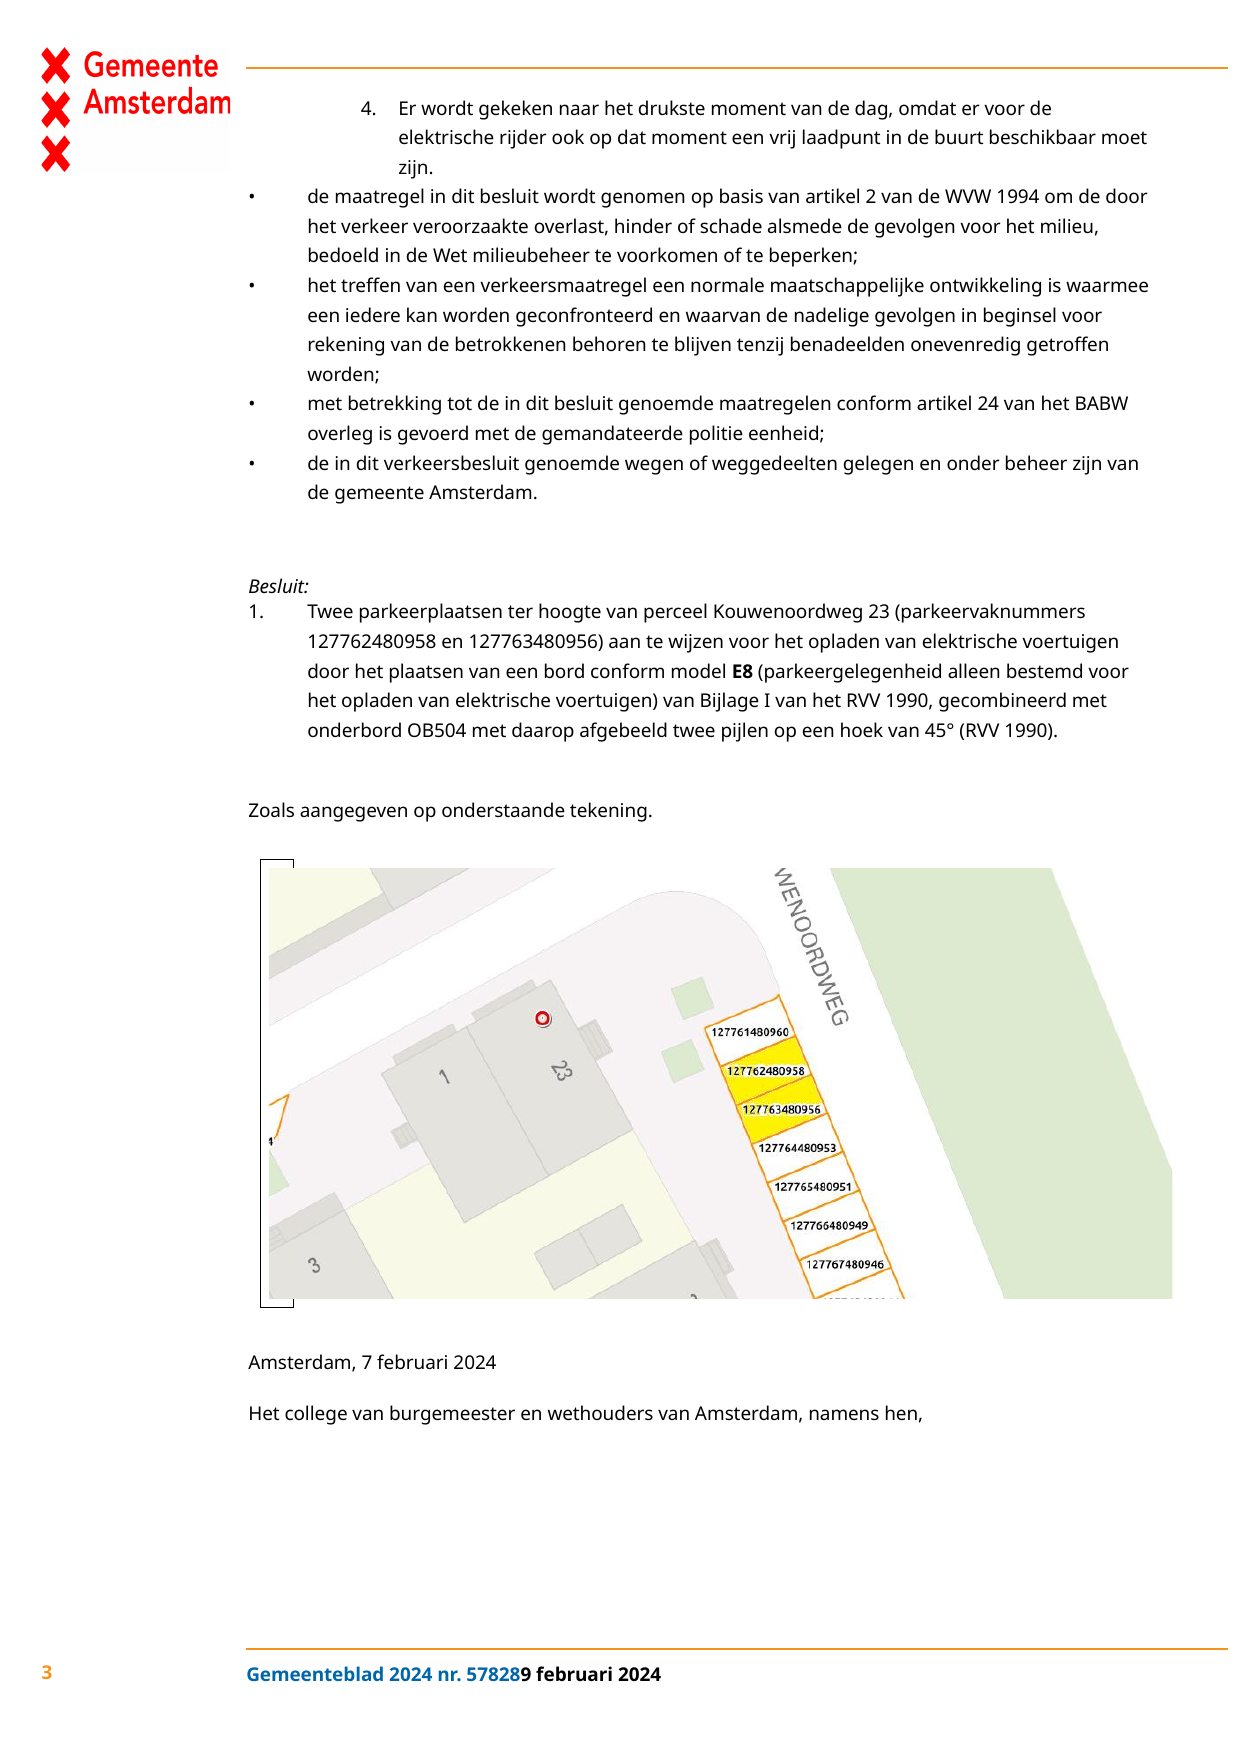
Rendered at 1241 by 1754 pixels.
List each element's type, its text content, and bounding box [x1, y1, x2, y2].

picture [268, 868, 1173, 1299]
text Het college van burgemeester en wethouders van Amsterdam, namens hen, [248, 1400, 1152, 1426]
list de maatregel in dit besluit wordt genomen op basis van artikel 2 van de WVW 1994 om de door het verkeer veroorzaakte overlast, hinder of schade alsmede de gevolgen voor het milieu, bedoeld in de Wet milieubeheer te voorkomen of te beperken; [248, 183, 1152, 268]
list met betrekking tot de in dit besluit genoemde maatregelen conform artikel 24 van het BABW overleg is gevoerd met de gemandateerde politie eenheid; [248, 391, 1152, 446]
list Er wordt gekeken naar het drukste moment van de dag, omdat er voor de elektrische rijder ook op dat moment een vrij laadpunt in de buurt beschikbaar moet zijn. [361, 95, 1152, 180]
text Besluit: [248, 573, 1152, 599]
list het treffen van een verkeersmaatregel een normale maatschappelijke ontwikkeling is waarmee een iedere kan worden geconfronteerd en waarvan de nadelige gevolgen in beginsel voor rekening van de betrokkenen behoren te blijven tenzij benadeelden onevenredig getroffen worden; [248, 272, 1152, 387]
text Amsterdam, 7 februari 2024 [248, 1349, 1152, 1375]
list de in dit verkeersbesluit genoemde wegen of weggedeelten gelegen en onder beheer zijn van de gemeente Amsterdam. [248, 450, 1152, 505]
text Zoals aangegeven op onderstaande tekening. [248, 797, 1152, 823]
picture [41, 47, 231, 172]
list Twee parkeerplaatsen ter hoogte van perceel Kouwenoordweg 23 (parkeervaknummers 127762480958 en 127763480956) aan te wijzen voor het opladen van elektrische voertuigen door het plaatsen van een bord conform model E8 (parkeergelegenheid alleen bestemd voor het opladen van elektrische voertuigen) van Bijlage I van het RVV 1990, gecombineerd met onderbord OB504 met daarop afgebeeld twee pijlen op een hoek van 45° (RVV 1990). [248, 599, 1152, 743]
